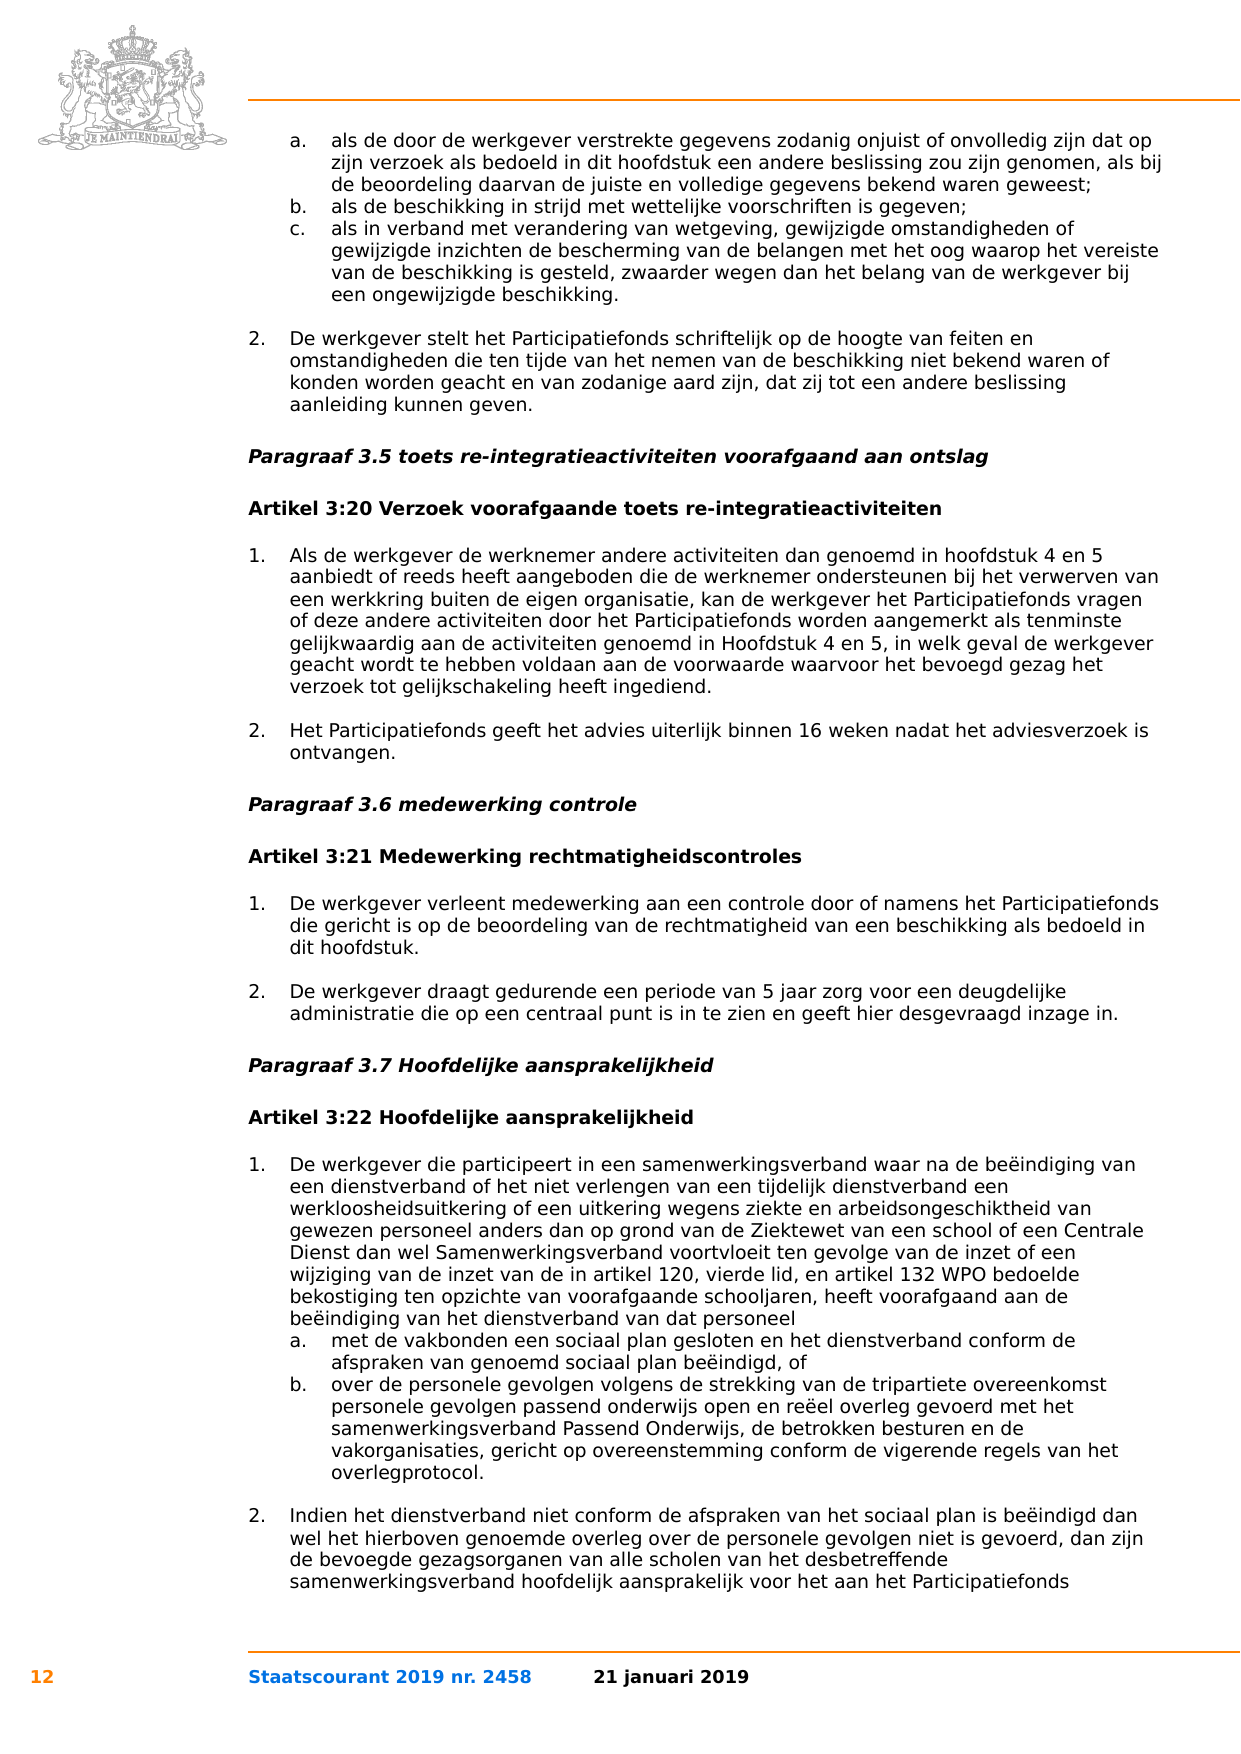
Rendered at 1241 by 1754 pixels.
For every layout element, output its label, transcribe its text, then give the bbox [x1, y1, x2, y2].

subtitle Paragraaf 3.7 Hoofdelijke aansprakelijkheid [248, 1055, 1163, 1077]
text b. over de personele gevolgen volgens de strekking van de tripartiete overeenkomst personele gevolgen passend onderwijs open en reëel overleg gevoerd met het samenwerkingsverband Passend Onderwijs, de betrokken besturen en de vakorganisaties, gericht op overeenstemming conform de vigerende regels van het overlegprotocol. [289, 1374, 1163, 1483]
text c. als in verband met verandering van wetgeving, gewijzigde omstandigheden of gewijzigde inzichten de bescherming van de belangen met het oog waarop het vereiste van de beschikking is gesteld, zwaarder wegen dan het belang van de werkgever bij een ongewijzigde beschikking. [289, 218, 1163, 306]
subtitle Artikel 3:22 Hoofdelijke aansprakelijkheid [248, 1107, 1163, 1129]
text a. als de door de werkgever verstrekte gegevens zodanig onjuist of onvolledig zijn dat op zijn verzoek als bedoeld in dit hoofdstuk een andere beslissing zou zijn genomen, als bij de beoordeling daarvan de juiste en volledige gegevens bekend waren geweest; [289, 130, 1163, 196]
text 2. Het Participatiefonds geeft het advies uiterlijk binnen 16 weken nadat het adviesverzoek is ontvangen. [248, 720, 1163, 764]
subtitle Paragraaf 3.6 medewerking controle [248, 794, 1163, 816]
text 2. De werkgever stelt het Participatiefonds schriftelijk op de hoogte van feiten en omstandigheden die ten tijde van het nemen van de beschikking niet bekend waren of konden worden geacht en van zodanige aard zijn, dat zij tot een andere beslissing aanleiding kunnen geven. [248, 328, 1163, 416]
text 1. Als de werkgever de werknemer andere activiteiten dan genoemd in hoofdstuk 4 en 5 aanbiedt of reeds heeft aangeboden die de werknemer ondersteunen bij het verwerven van een werkkring buiten de eigen organisatie, kan de werkgever het Participatiefonds vragen of deze andere activiteiten door het Participatiefonds worden aangemerkt als tenminste gelijkwaardig aan de activiteiten genoemd in Hoofdstuk 4 en 5, in welk geval de werkgever geacht wordt te hebben voldaan aan de voorwaarde waarvoor het bevoegd gezag het verzoek tot gelijkschakeling heeft ingediend. [248, 544, 1163, 698]
text a. met de vakbonden een sociaal plan gesloten en het dienstverband conform de afspraken van genoemd sociaal plan beëindigd, of [289, 1330, 1163, 1374]
text 1. De werkgever verleent medewerking aan een controle door of namens het Participatiefonds die gericht is op de beoordeling van de rechtmatigheid van een beschikking als bedoeld in dit hoofdstuk. [248, 893, 1163, 959]
text 2. De werkgever draagt gedurende een periode van 5 jaar zorg voor een deugdelijke administratie die op een centraal punt is in te zien en geeft hier desgevraagd inzage in. [248, 981, 1163, 1025]
subtitle Artikel 3:20 Verzoek voorafgaande toets re-integratieactiviteiten [248, 497, 1163, 519]
subtitle Paragraaf 3.5 toets re-integratieactiviteiten voorafgaand aan ontslag [248, 446, 1163, 467]
text b. als de beschikking in strijd met wettelijke voorschriften is gegeven; [289, 196, 1163, 218]
picture [38, 25, 227, 150]
text 1. De werkgever die participeert in een samenwerkingsverband waar na de beëindiging van een dienstverband of het niet verlengen van een tijdelijk dienstverband een werkloosheidsuitkering of een uitkering wegens ziekte en arbeidsongeschiktheid van gewezen personeel anders dan op grond van de Ziektewet van een school of een Centrale Dienst dan wel Samenwerkingsverband voortvloeit ten gevolge van de inzet of een wijziging van de inzet van de in artikel 120, vierde lid, en artikel 132 WPO bedoelde bekostiging ten opzichte van voorafgaande schooljaren, heeft voorafgaand aan de beëindiging van het dienstverband van dat personeel [248, 1154, 1163, 1330]
text 2. Indien het dienstverband niet conform de afspraken van het sociaal plan is beëindigd dan wel het hierboven genoemde overleg over de personele gevolgen niet is gevoerd, dan zijn de bevoegde gezagsorganen van alle scholen van het desbetreffende samenwerkingsverband hoofdelijk aansprakelijk voor het aan het Participatiefonds [248, 1505, 1163, 1593]
subtitle Artikel 3:21 Medewerking rechtmatigheidscontroles [248, 846, 1163, 868]
